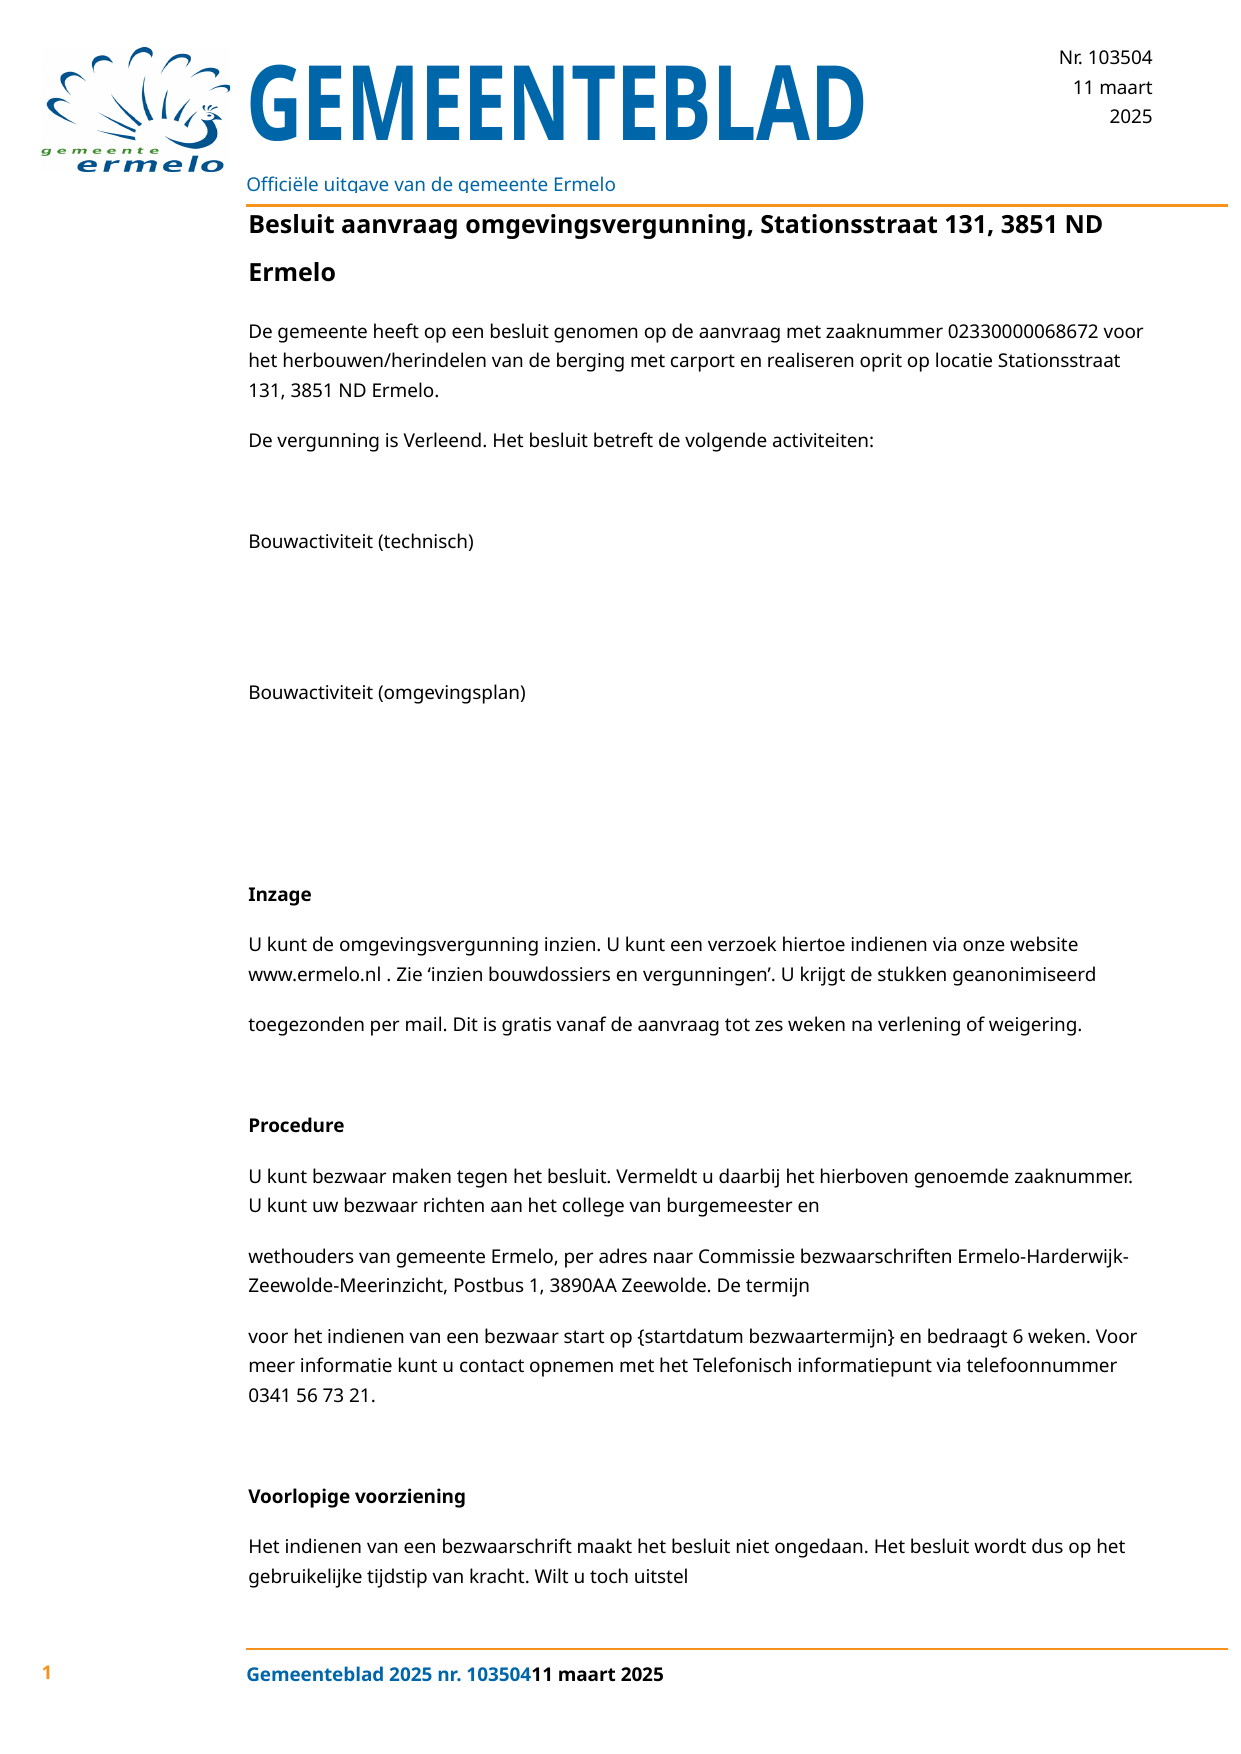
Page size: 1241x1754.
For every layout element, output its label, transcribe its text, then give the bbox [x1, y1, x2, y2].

text Besluit aanvraag omgevingsvergunning, Stationsstraat 131, 3851 ND Ermelo [248, 207, 1152, 288]
text Inzage [248, 881, 1152, 907]
picture [41, 47, 231, 172]
text De vergunning is Verleend. Het besluit betreft de volgende activiteiten: [248, 427, 1152, 453]
text Bouwactiviteit (omgevingsplan) [248, 679, 1152, 705]
text Voorlopige voorziening [248, 1483, 1152, 1509]
text U kunt bezwaar maken tegen het besluit. Vermeldt u daarbij het hierboven genoemde zaaknummer. U kunt uw bezwaar richten aan het college van burgemeester en [248, 1163, 1152, 1218]
text De gemeente heeft op een besluit genomen op de aanvraag met zaaknummer 02330000068672 voor het herbouwen/herindelen van de berging met carport en realiseren oprit op locatie Stationsstraat 131, 3851 ND Ermelo. [248, 318, 1152, 403]
text Bouwactiviteit (technisch) [248, 528, 1152, 554]
text wethouders van gemeente Ermelo, per adres naar Commissie bezwaarschriften Ermelo-Harderwijk-Zeewolde-Meerinzicht, Postbus 1, 3890AA Zeewolde. De termijn [248, 1243, 1152, 1298]
text U kunt de omgevingsvergunning inzien. U kunt een verzoek hiertoe indienen via onze website www.ermelo.nl . Zie ‘inzien bouwdossiers en vergunningen’. U krijgt de stukken geanonimiseerd [248, 932, 1152, 987]
text voor het indienen van een bezwaar start op {startdatum bezwaartermijn} en bedraagt 6 weken. Voor meer informatie kunt u contact opnemen met het Telefonisch informatiepunt via telefoonnummer 0341 56 73 21. [248, 1323, 1152, 1408]
text toegezonden per mail. Dit is gratis vanaf de aanvraag tot zes weken na verlening of weigering. [248, 1012, 1152, 1037]
text Het indienen van een bezwaarschrift maakt het besluit niet ongedaan. Het besluit wordt dus op het gebruikelijke tijdstip van kracht. Wilt u toch uitstel [248, 1533, 1152, 1589]
text Procedure [248, 1112, 1152, 1138]
